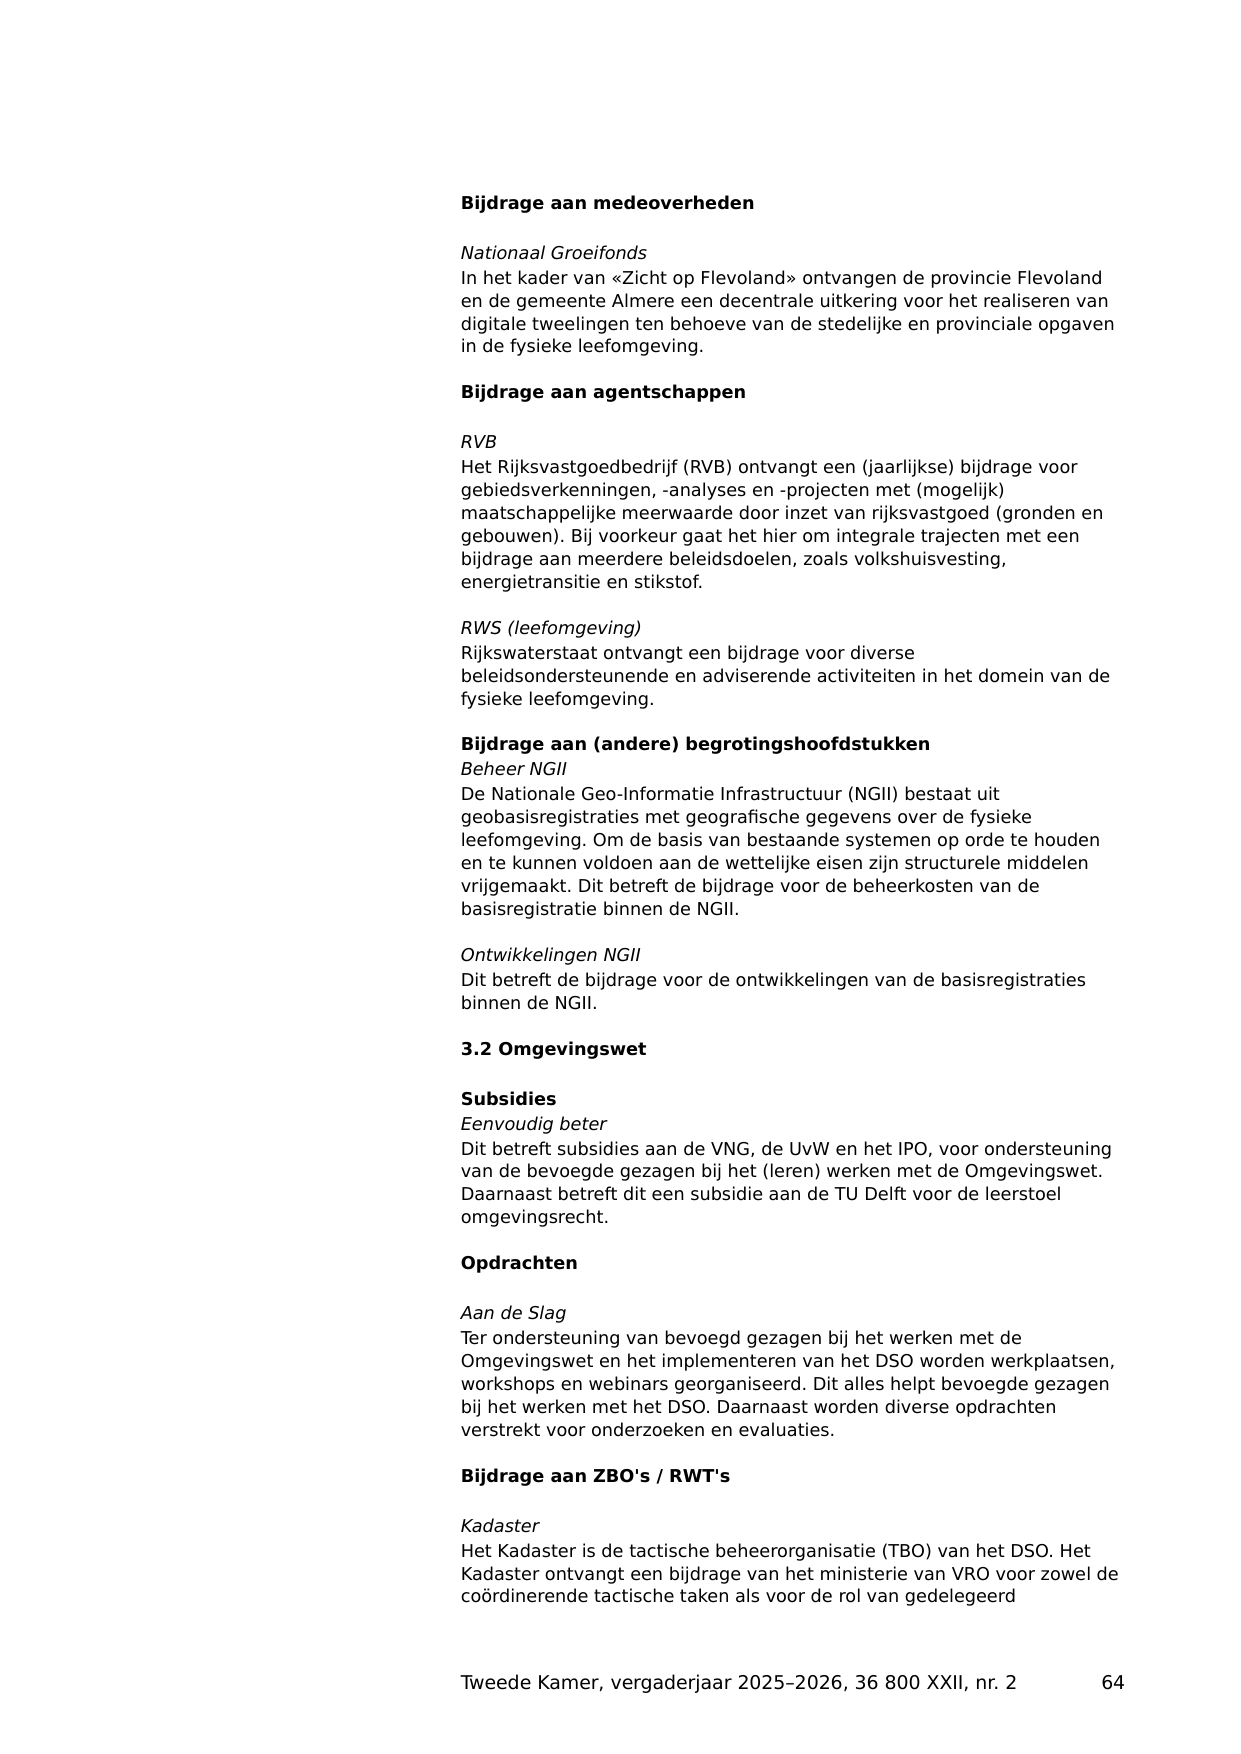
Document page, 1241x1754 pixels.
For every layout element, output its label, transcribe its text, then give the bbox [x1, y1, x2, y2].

text De Nationale Geo-Informatie Infrastructuur (NGII) bestaat uit geobasisregistraties met geografische gegevens over de fysieke leefomgeving. Om de basis van bestaande systemen op orde te houden en te kunnen voldoen aan de wettelĳke eisen zijn structurele middelen vrĳgemaakt. Dit betreft de bijdrage voor de beheerkosten van de basisregistratie binnen de NGII. [461, 782, 1125, 920]
text Bijdrage aan (andere) begrotingshoofdstukken [461, 732, 1125, 755]
text RVB [461, 430, 1125, 453]
text 3.2 Omgevingswet [461, 1037, 1125, 1059]
text Bijdrage aan agentschappen [461, 380, 1125, 403]
text Ter ondersteuning van bevoegd gezagen bij het werken met de Omgevingswet en het implementeren van het DSO worden werkplaatsen, workshops en webinars georganiseerd. Dit alles helpt bevoegde gezagen bij het werken met het DSO. Daarnaast worden diverse opdrachten verstrekt voor onderzoeken en evaluaties. [461, 1326, 1125, 1441]
text Ontwikkelingen NGII [461, 943, 1125, 966]
text Dit betreft de bijdrage voor de ontwikkelingen van de basisregistraties binnen de NGII. [461, 968, 1125, 1014]
text In het kader van «Zicht op Flevoland» ontvangen de provincie Flevoland en de gemeente Almere een decentrale uitkering voor het realiseren van digitale tweelingen ten behoeve van de stedelĳke en provinciale opgaven in de fysieke leefomgeving. [461, 266, 1125, 357]
text Eenvoudig beter [461, 1112, 1125, 1134]
text Het Kadaster is de tactische beheerorganisatie (TBO) van het DSO. Het Kadaster ontvangt een bijdrage van het ministerie van VRO voor zowel de coördinerende tactische taken als voor de rol van gedelegeerd [461, 1539, 1125, 1607]
text Aan de Slag [461, 1301, 1125, 1324]
text Dit betreft subsidies aan de VNG, de UvW en het IPO, voor ondersteuning van de bevoegde gezagen bij het (leren) werken met de Omgevingswet. Daarnaast betreft dit een subsidie aan de TU Delft voor de leerstoel omgevingsrecht. [461, 1137, 1125, 1228]
text Rijkswaterstaat ontvangt een bijdrage voor diverse beleidsondersteunende en adviserende activiteiten in het domein van de fysieke leefomgeving. [461, 641, 1125, 709]
text Opdrachten [461, 1251, 1125, 1274]
text Subsidies [461, 1087, 1125, 1109]
text Het Rijksvastgoedbedrijf (RVB) ontvangt een (jaarlijkse) bijdrage voor gebiedsverkenningen, -analyses en -projecten met (mogelijk) maatschappelijke meerwaarde door inzet van rijksvastgoed (gronden en gebouwen). Bij voorkeur gaat het hier om integrale trajecten met een bijdrage aan meerdere beleidsdoelen, zoals volkshuisvesting, energietransitie en stikstof. [461, 455, 1125, 593]
text Beheer NGII [461, 757, 1125, 780]
text Nationaal Groeifonds [461, 241, 1125, 264]
text RWS (leefomgeving) [461, 616, 1125, 639]
text Bijdrage aan medeoverheden [461, 191, 1125, 214]
text Kadaster [461, 1514, 1125, 1537]
text Bijdrage aan ZBO's / RWT's [461, 1464, 1125, 1487]
